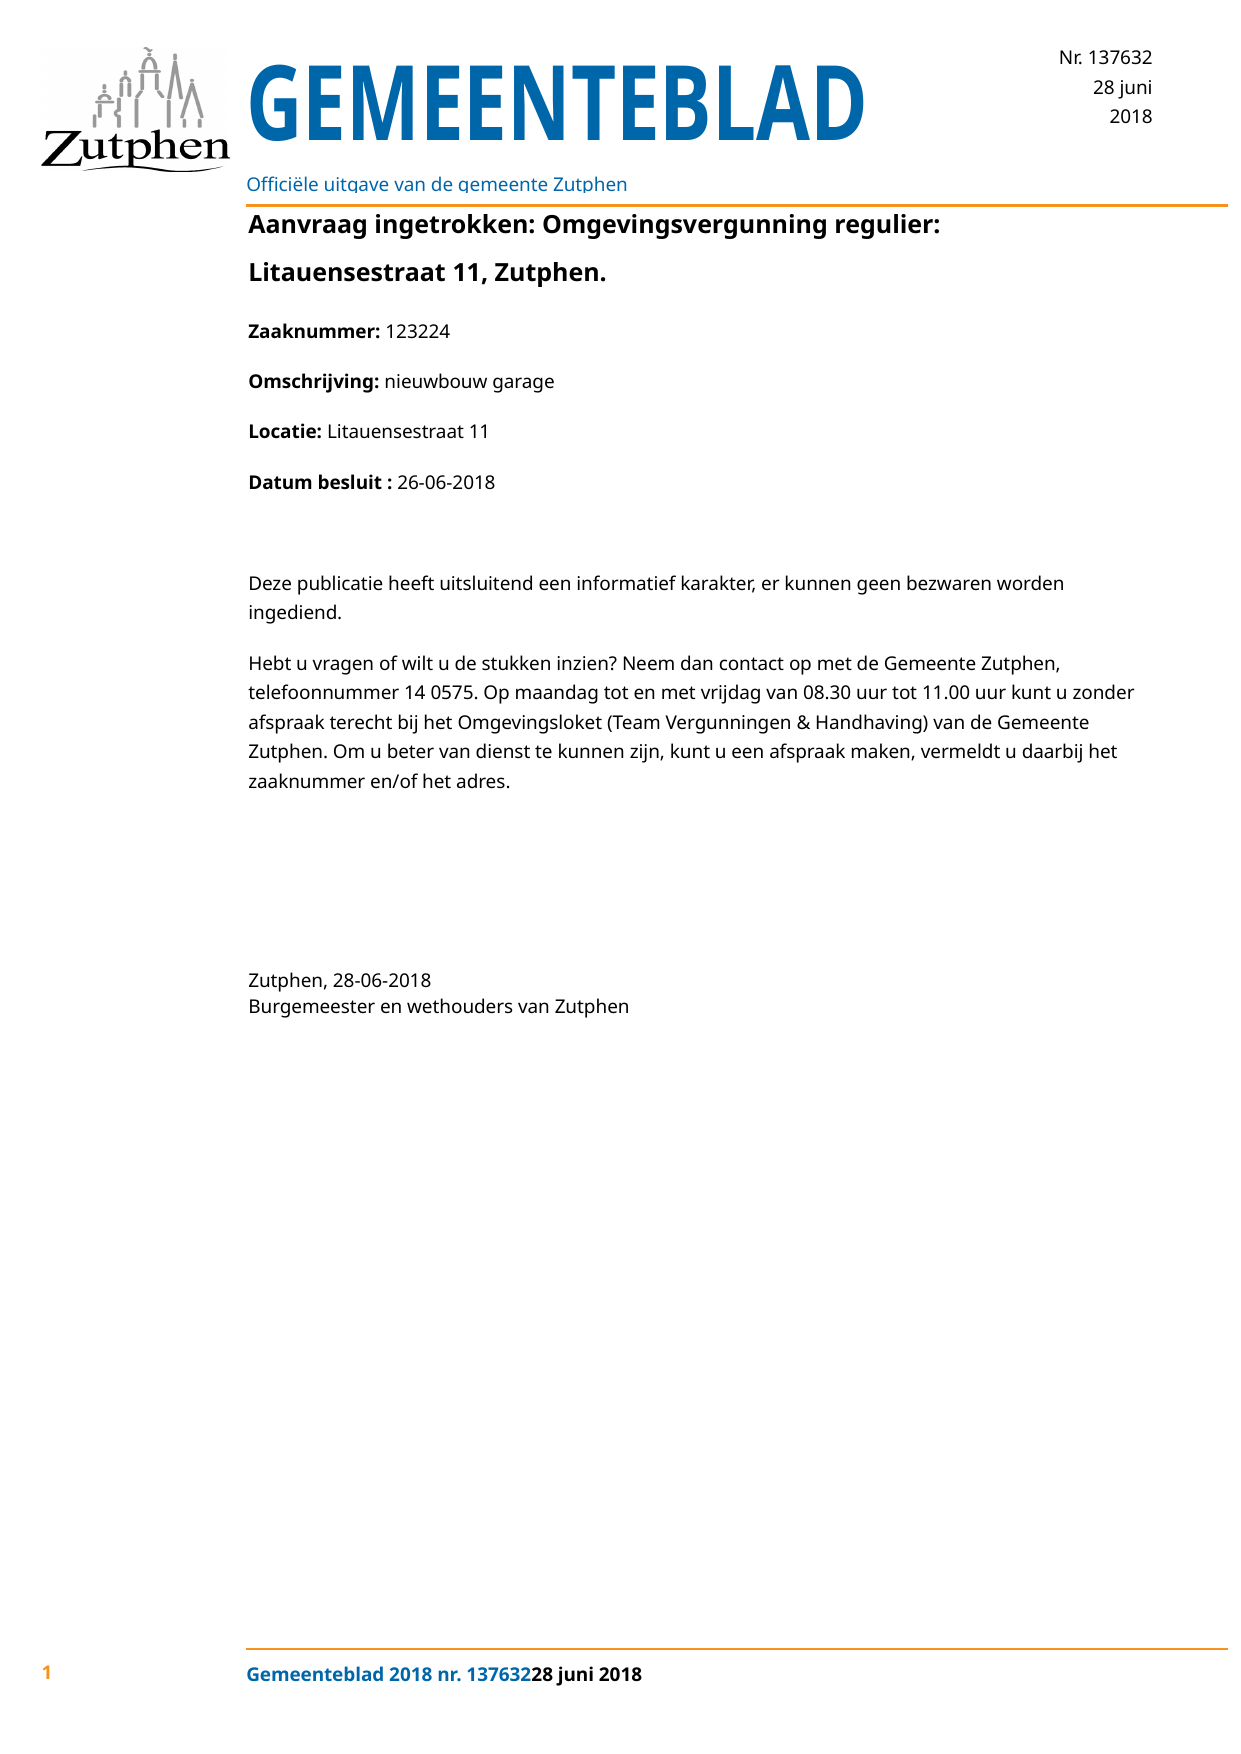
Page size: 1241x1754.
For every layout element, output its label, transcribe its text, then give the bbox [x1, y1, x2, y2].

text Datum besluit : 26-06-2018 [248, 469, 1152, 495]
text Burgemeester en wethouders van Zutphen [248, 993, 1152, 1019]
picture [41, 47, 231, 172]
text Hebt u vragen of wilt u de stukken inzien? Neem dan contact op met de Gemeente Zutphen, telefoonnummer 14 0575. Op maandag tot en met vrijdag van 08.30 uur tot 11.00 uur kunt u zonder afspraak terecht bij het Omgevingsloket (Team Vergunningen & Handhaving) van de Gemeente Zutphen. Om u beter van dienst te kunnen zijn, kunt u een afspraak maken, vermeldt u daarbij het zaaknummer en/of het adres. [248, 650, 1152, 794]
text Omschrijving: nieuwbouw garage [248, 368, 1152, 394]
text Zaaknummer: 123224 [248, 318, 1152, 344]
text Deze publicatie heeft uitsluitend een informatief karakter, er kunnen geen bezwaren worden ingediend. [248, 570, 1152, 625]
text Aanvraag ingetrokken: Omgevingsvergunning regulier: Litauensestraat 11, Zutphen. [248, 207, 1152, 288]
text Zutphen, 28-06-2018 [248, 967, 1152, 993]
text Locatie: Litauensestraat 11 [248, 419, 1152, 444]
